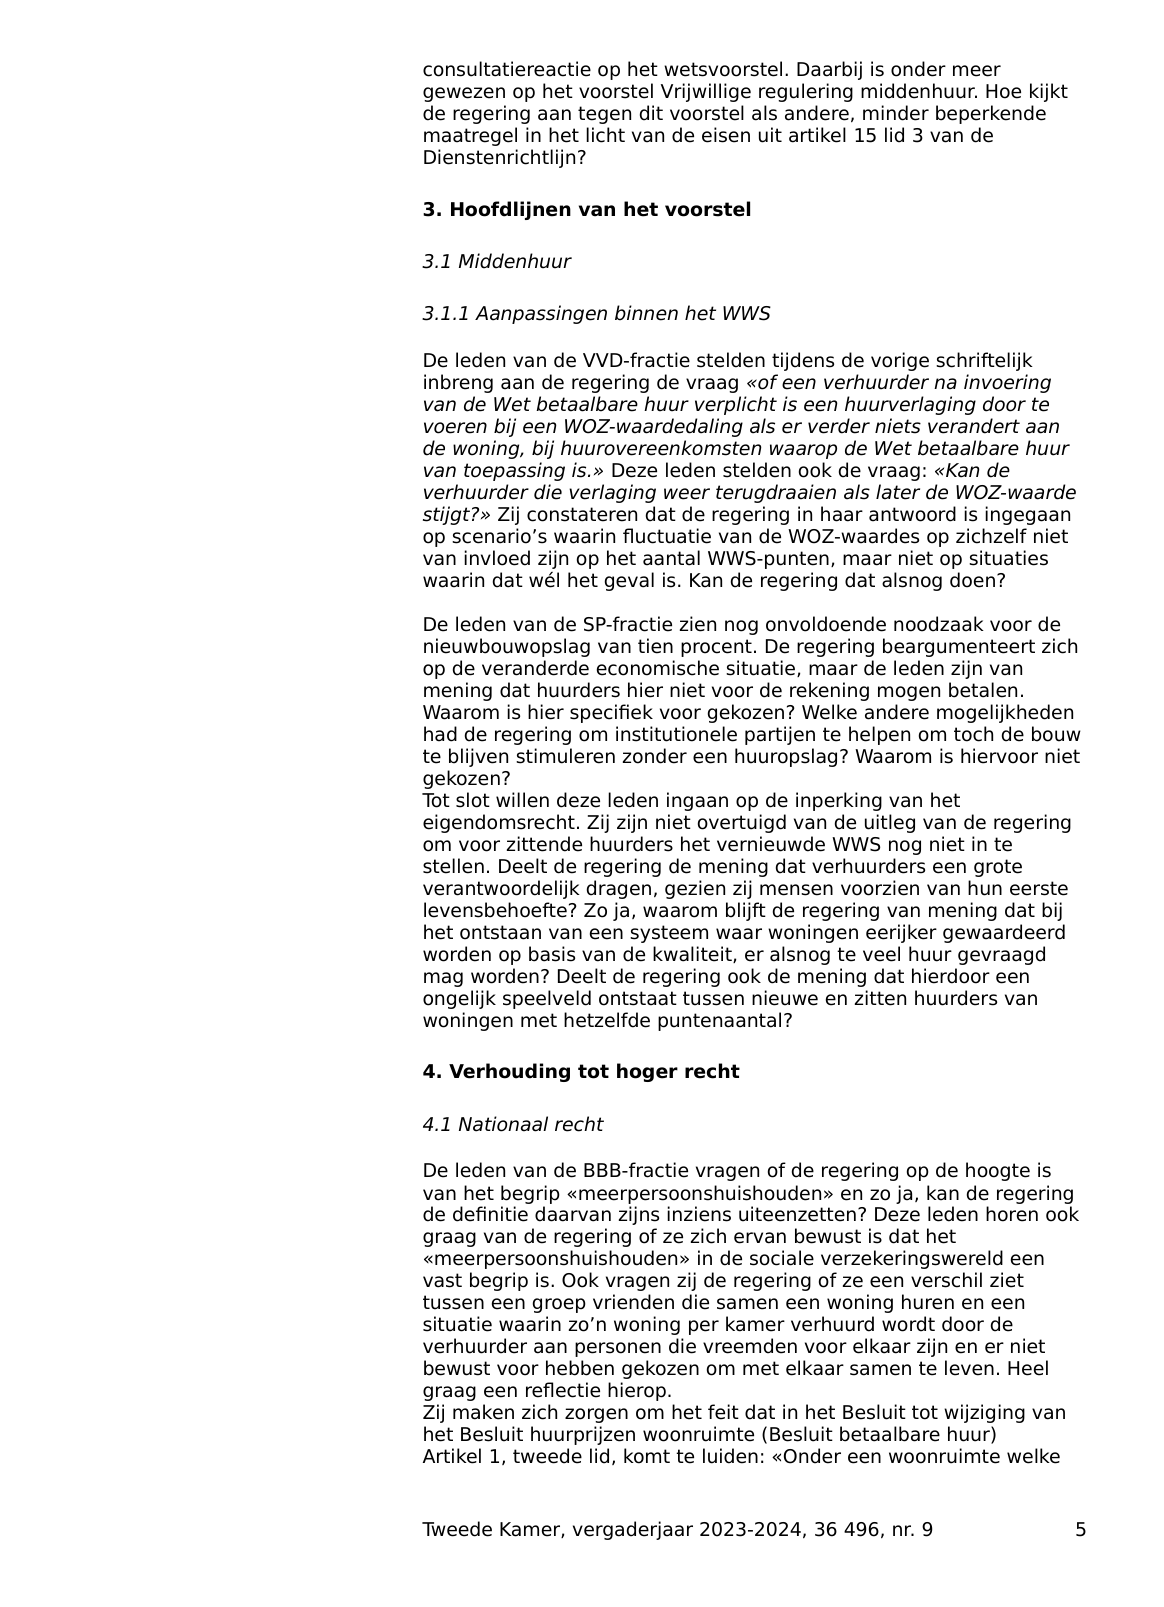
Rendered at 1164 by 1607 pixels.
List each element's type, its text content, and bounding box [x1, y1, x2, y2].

text Tot slot willen deze leden ingaan op de inperking van het eigendomsrecht. Zij zijn niet overtuigd van de uitleg van de regering om voor zittende huurders het vernieuwde WWS nog niet in te stellen. Deelt de regering de mening dat verhuurders een grote verantwoordelijk dragen, gezien zij mensen voorzien van hun eerste levensbehoefte? Zo ja, waarom blijft de regering van mening dat bij het ontstaan van een systeem waar woningen eerijker gewaardeerd worden op basis van de kwaliteit, er alsnog te veel huur gevraagd mag worden? Deelt de regering ook de mening dat hierdoor een ongelijk speelveld ontstaat tussen nieuwe en zitten huurders van woningen met hetzelfde puntenaantal? [422, 790, 1087, 1031]
subtitle 4. Verhouding tot hoger recht [422, 1061, 1087, 1083]
text De leden van de BBB-fractie vragen of de regering op de hoogte is van het begrip «meerpersoonshuishouden» en zo ja, kan de regering de definitie daarvan zijns inziens uiteenzetten? Deze leden horen ook graag van de regering of ze zich ervan bewust is dat het «meerpersoonshuishouden» in de sociale verzekeringswereld een vast begrip is. Ook vragen zij de regering of ze een verschil ziet tussen een groep vrienden die samen een woning huren en een situatie waarin zo’n woning per kamer verhuurd wordt door de verhuurder aan personen die vreemden voor elkaar zijn en er niet bewust voor hebben gekozen om met elkaar samen te leven. Heel graag een reflectie hierop. [422, 1160, 1087, 1402]
subtitle 4.1 Nationaal recht [422, 1113, 1087, 1135]
text De leden van de SP-fractie zien nog onvoldoende noodzaak voor de nieuwbouwopslag van tien procent. De regering beargumenteert zich op de veranderde economische situatie, maar de leden zijn van mening dat huurders hier niet voor de rekening mogen betalen. Waarom is hier specifiek voor gekozen? Welke andere mogelijkheden had de regering om institutionele partijen te helpen om toch de bouw te blijven stimuleren zonder een huuropslag? Waarom is hiervoor niet gekozen? [422, 614, 1087, 790]
subtitle 3. Hoofdlijnen van het voorstel [422, 199, 1087, 221]
subtitle 3.1.1 Aanpassingen binnen het WWS [422, 303, 1087, 325]
subtitle 3.1 Middenhuur [422, 251, 1087, 273]
text consultatiereactie op het wetsvoorstel. Daarbij is onder meer gewezen op het voorstel Vrijwillige regulering middenhuur. Hoe kijkt de regering aan tegen dit voorstel als andere, minder beperkende maatregel in het licht van de eisen uit artikel 15 lid 3 van de Dienstenrichtlijn? [422, 59, 1087, 169]
text De leden van de VVD-fractie stelden tijdens de vorige schriftelijk inbreng aan de regering de vraag «of een verhuurder na invoering van de Wet betaalbare huur verplicht is een huurverlaging door te voeren bij een WOZ-waardedaling als er verder niets verandert aan de woning, bij huurovereenkomsten waarop de Wet betaalbare huur van toepassing is.» Deze leden stelden ook de vraag: «Kan de verhuurder die verlaging weer terugdraaien als later de WOZ-waarde stijgt?» Zij constateren dat de regering in haar antwoord is ingegaan op scenario’s waarin fluctuatie van de WOZ-waardes op zichzelf niet van invloed zijn op het aantal WWS-punten, maar niet op situaties waarin dat wél het geval is. Kan de regering dat alsnog doen? [422, 350, 1087, 592]
text Zij maken zich zorgen om het feit dat in het Besluit tot wijziging van het Besluit huurprijzen woonruimte (Besluit betaalbare huur) Artikel 1, tweede lid, komt te luiden: «Onder een woonruimte welke [422, 1402, 1087, 1468]
